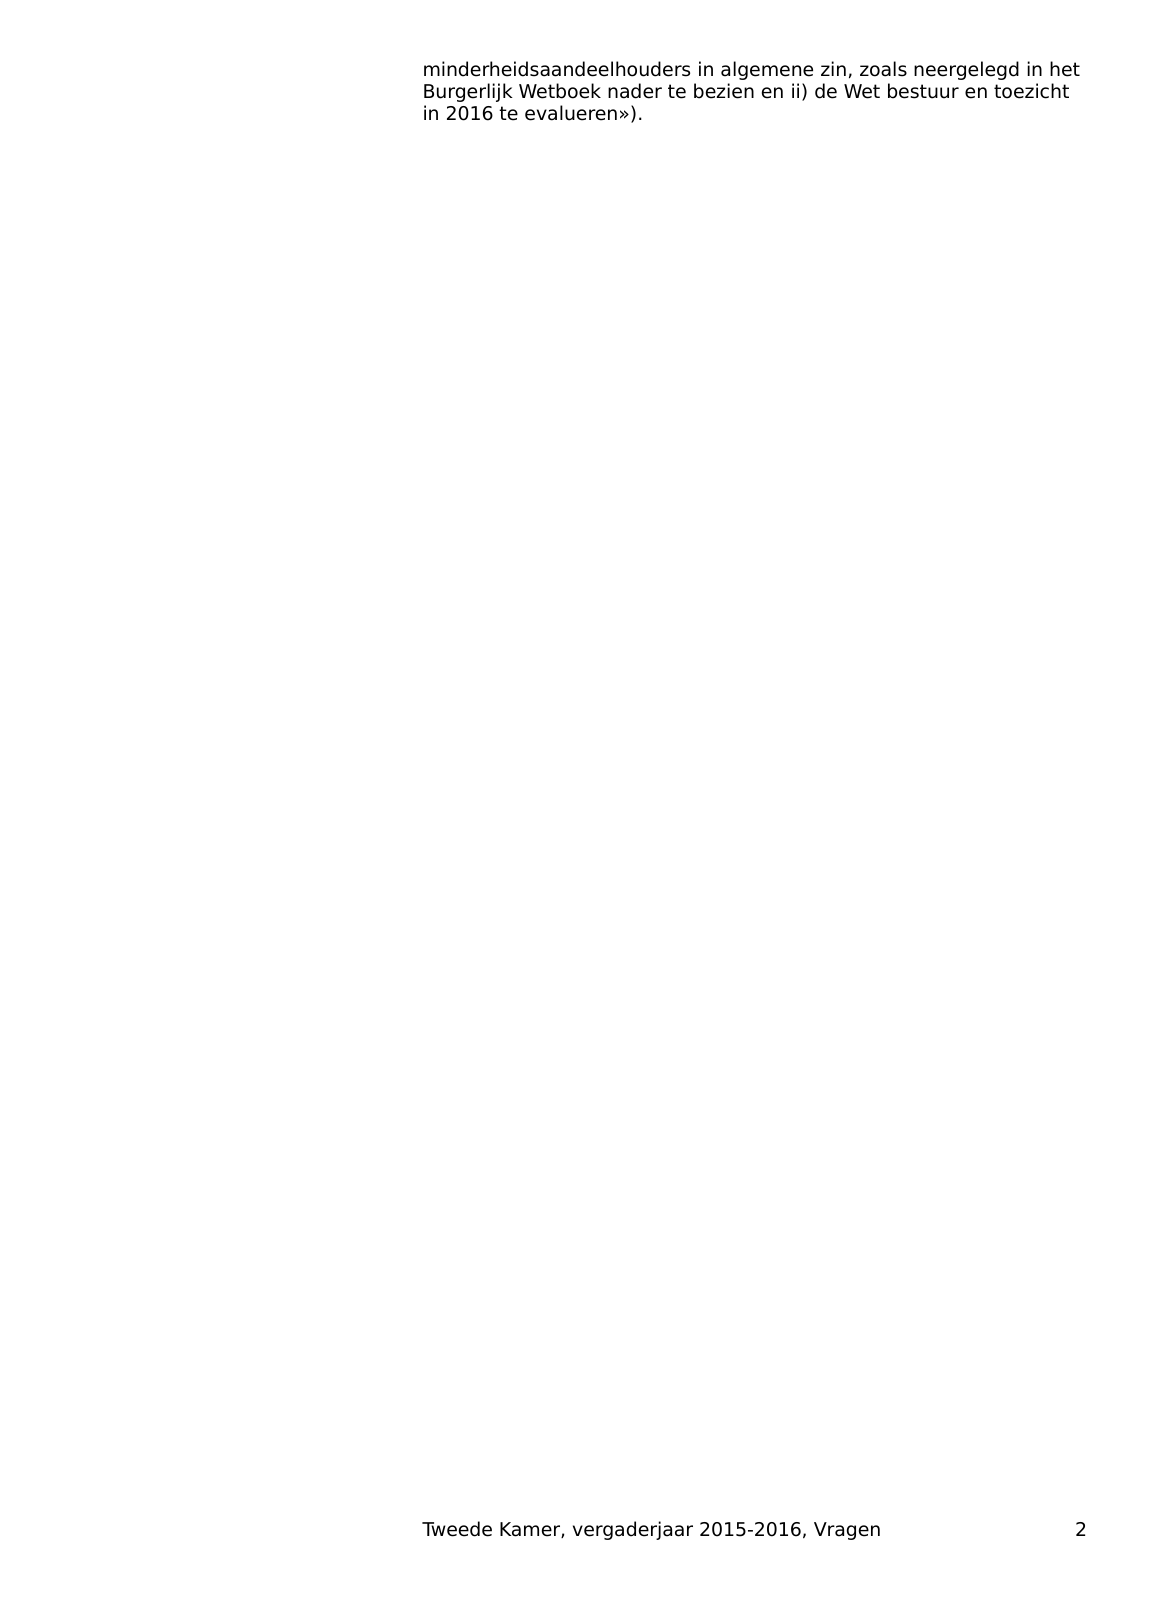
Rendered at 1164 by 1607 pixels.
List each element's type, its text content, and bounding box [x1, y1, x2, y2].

text minderheidsaandeelhouders in algemene zin, zoals neergelegd in het Burgerlijk Wetboek nader te bezien en ii) de Wet bestuur en toezicht in 2016 te evalueren»). [422, 59, 1087, 125]
